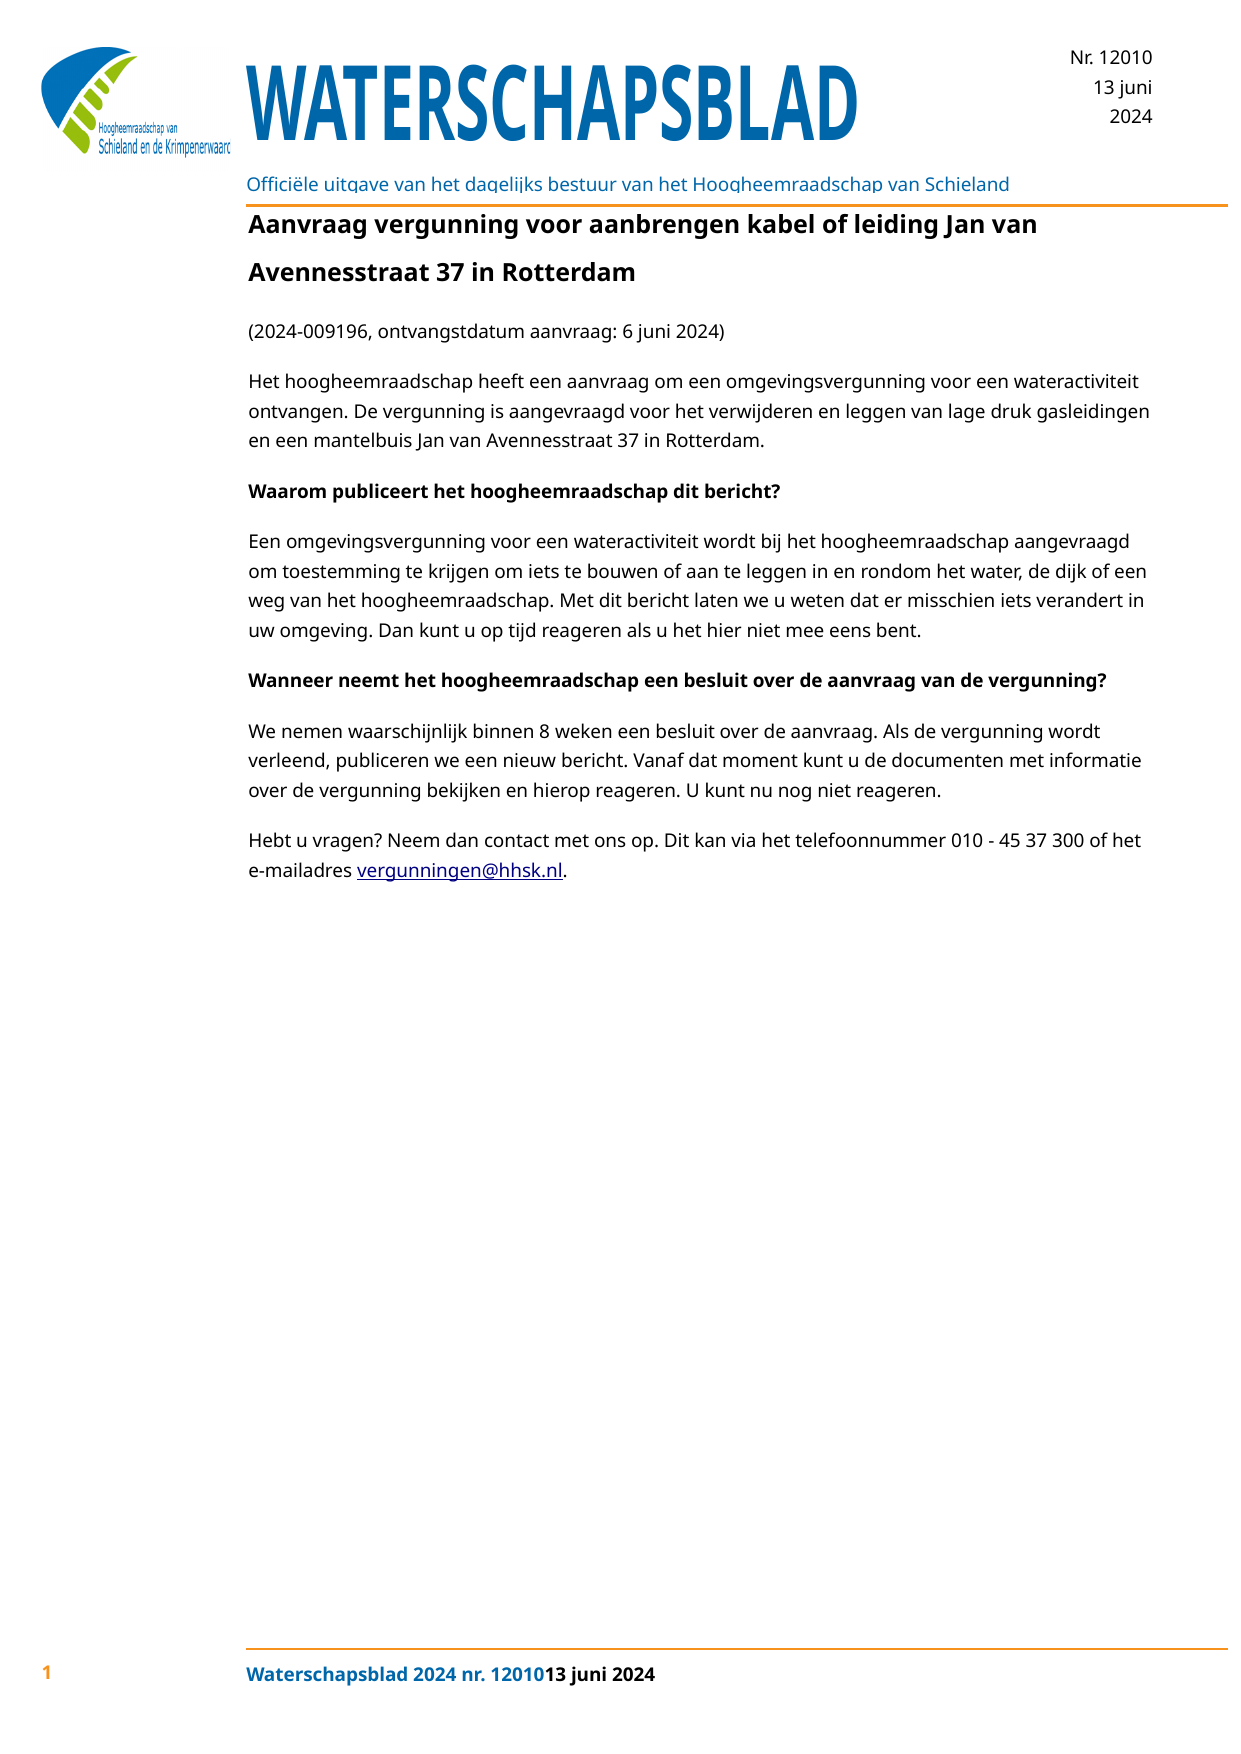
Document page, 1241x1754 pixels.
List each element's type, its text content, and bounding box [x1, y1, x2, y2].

picture [41, 47, 231, 172]
text Het hoogheemraadschap heeft een aanvraag om een omgevingsvergunning voor een wateractiviteit ontvangen. De vergunning is aangevraagd voor het verwijderen en leggen van lage druk gasleidingen en een mantelbuis Jan van Avennesstraat 37 in Rotterdam. [248, 368, 1152, 453]
text Een omgevingsvergunning voor een wateractiviteit wordt bij het hoogheemraadschap aangevraagd om toestemming te krijgen om iets te bouwen of aan te leggen in en rondom het water, de dijk of een weg van het hoogheemraadschap. Met dit bericht laten we u weten dat er misschien iets verandert in uw omgeving. Dan kunt u op tijd reageren als u het hier niet mee eens bent. [248, 528, 1152, 643]
text Wanneer neemt het hoogheemraadschap een besluit over de aanvraag van de vergunning? [248, 667, 1152, 693]
text (2024-009196, ontvangstdatum aanvraag: 6 juni 2024) [248, 318, 1152, 344]
text Aanvraag vergunning voor aanbrengen kabel of leiding Jan van Avennesstraat 37 in Rotterdam [248, 207, 1152, 288]
text Waarom publiceert het hoogheemraadschap dit bericht? [248, 478, 1152, 504]
text We nemen waarschijnlijk binnen 8 weken een besluit over de aanvraag. Als de vergunning wordt verleend, publiceren we een nieuw bericht. Vanaf dat moment kunt u de documenten met informatie over de vergunning bekijken en hierop reageren. U kunt nu nog niet reageren. [248, 718, 1152, 803]
text Hebt u vragen? Neem dan contact met ons op. Dit kan via het telefoonnummer 010 - 45 37 300 of het e-mailadres vergunningen@hhsk.nl. [248, 827, 1152, 883]
